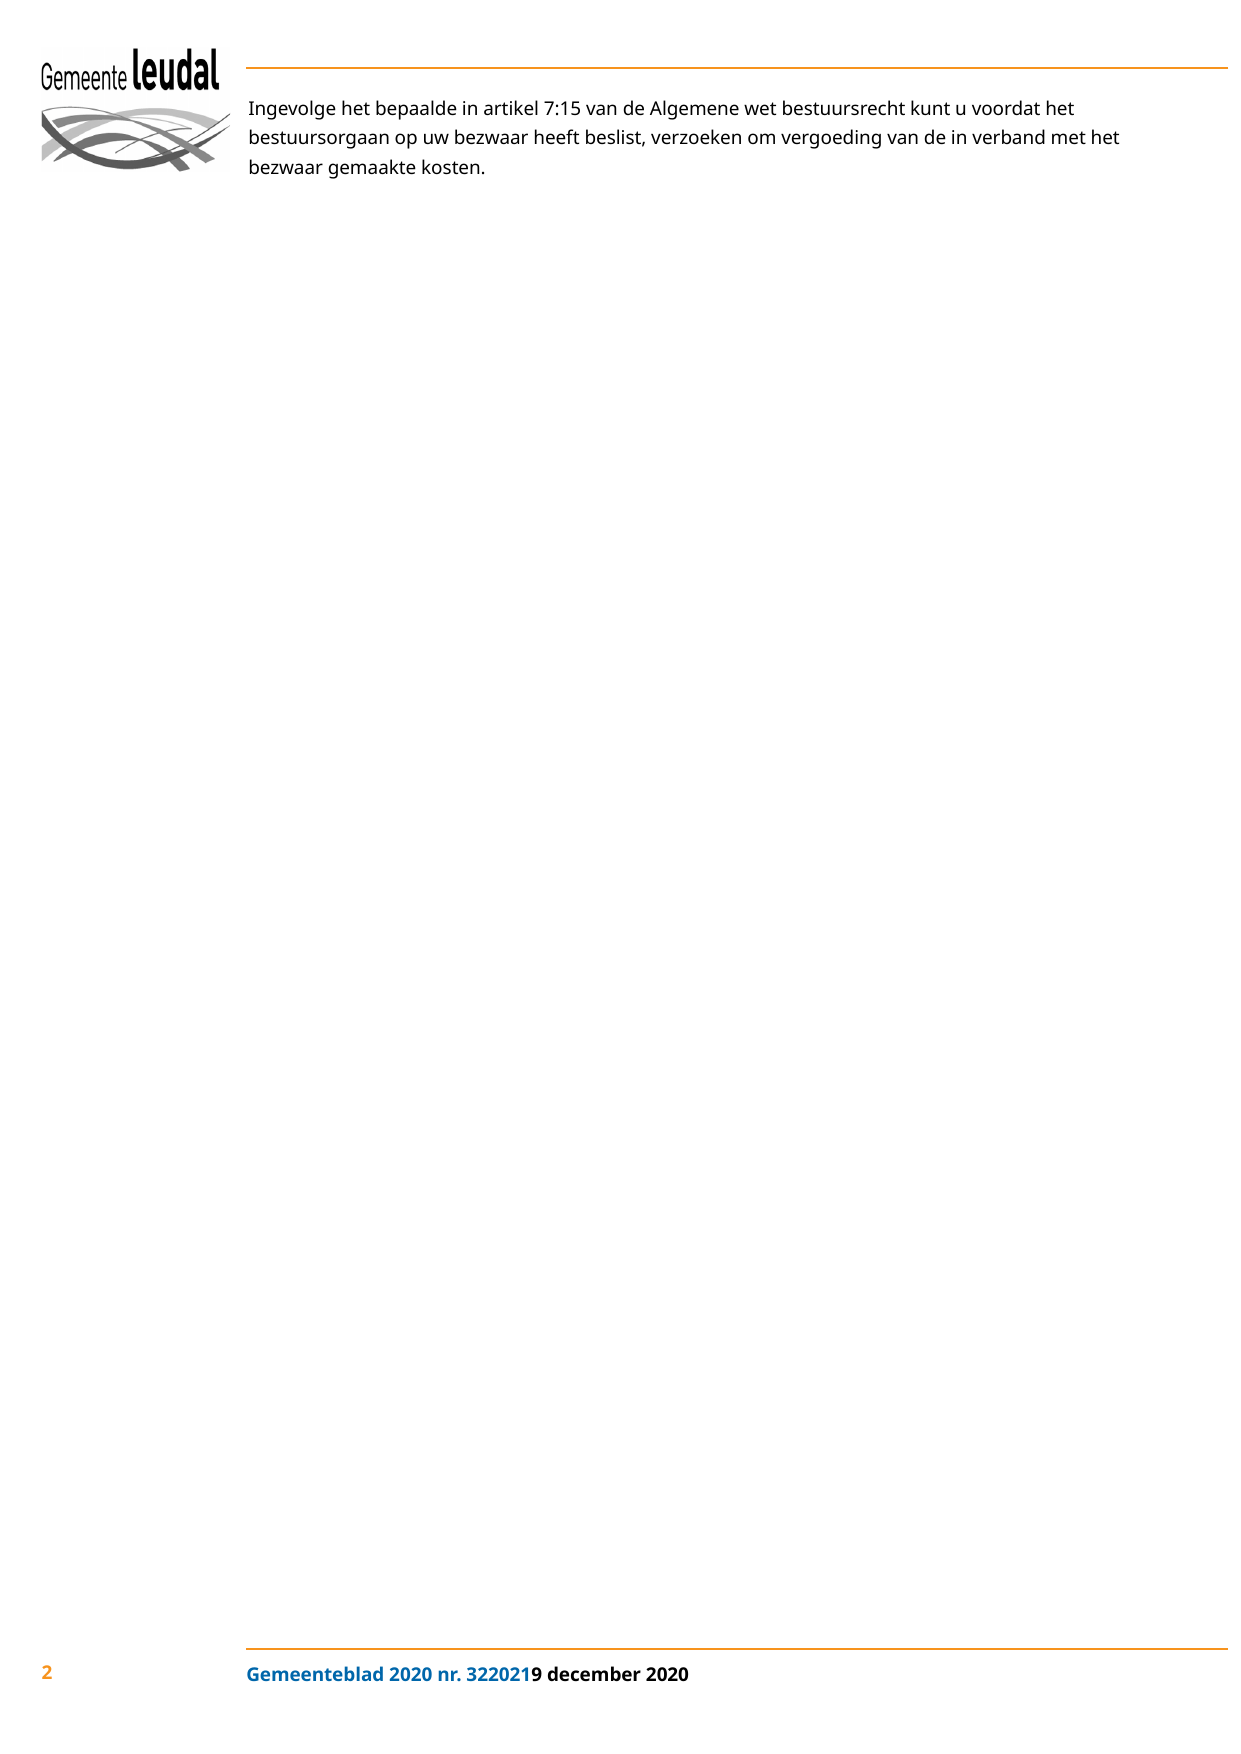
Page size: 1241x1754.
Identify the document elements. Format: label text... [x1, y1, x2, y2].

text Ingevolge het bepaalde in artikel 7:15 van de Algemene wet bestuursrecht kunt u voordat het bestuursorgaan op uw bezwaar heeft beslist, verzoeken om vergoeding van de in verband met het bezwaar gemaakte kosten. [248, 95, 1152, 180]
picture [41, 47, 231, 172]
